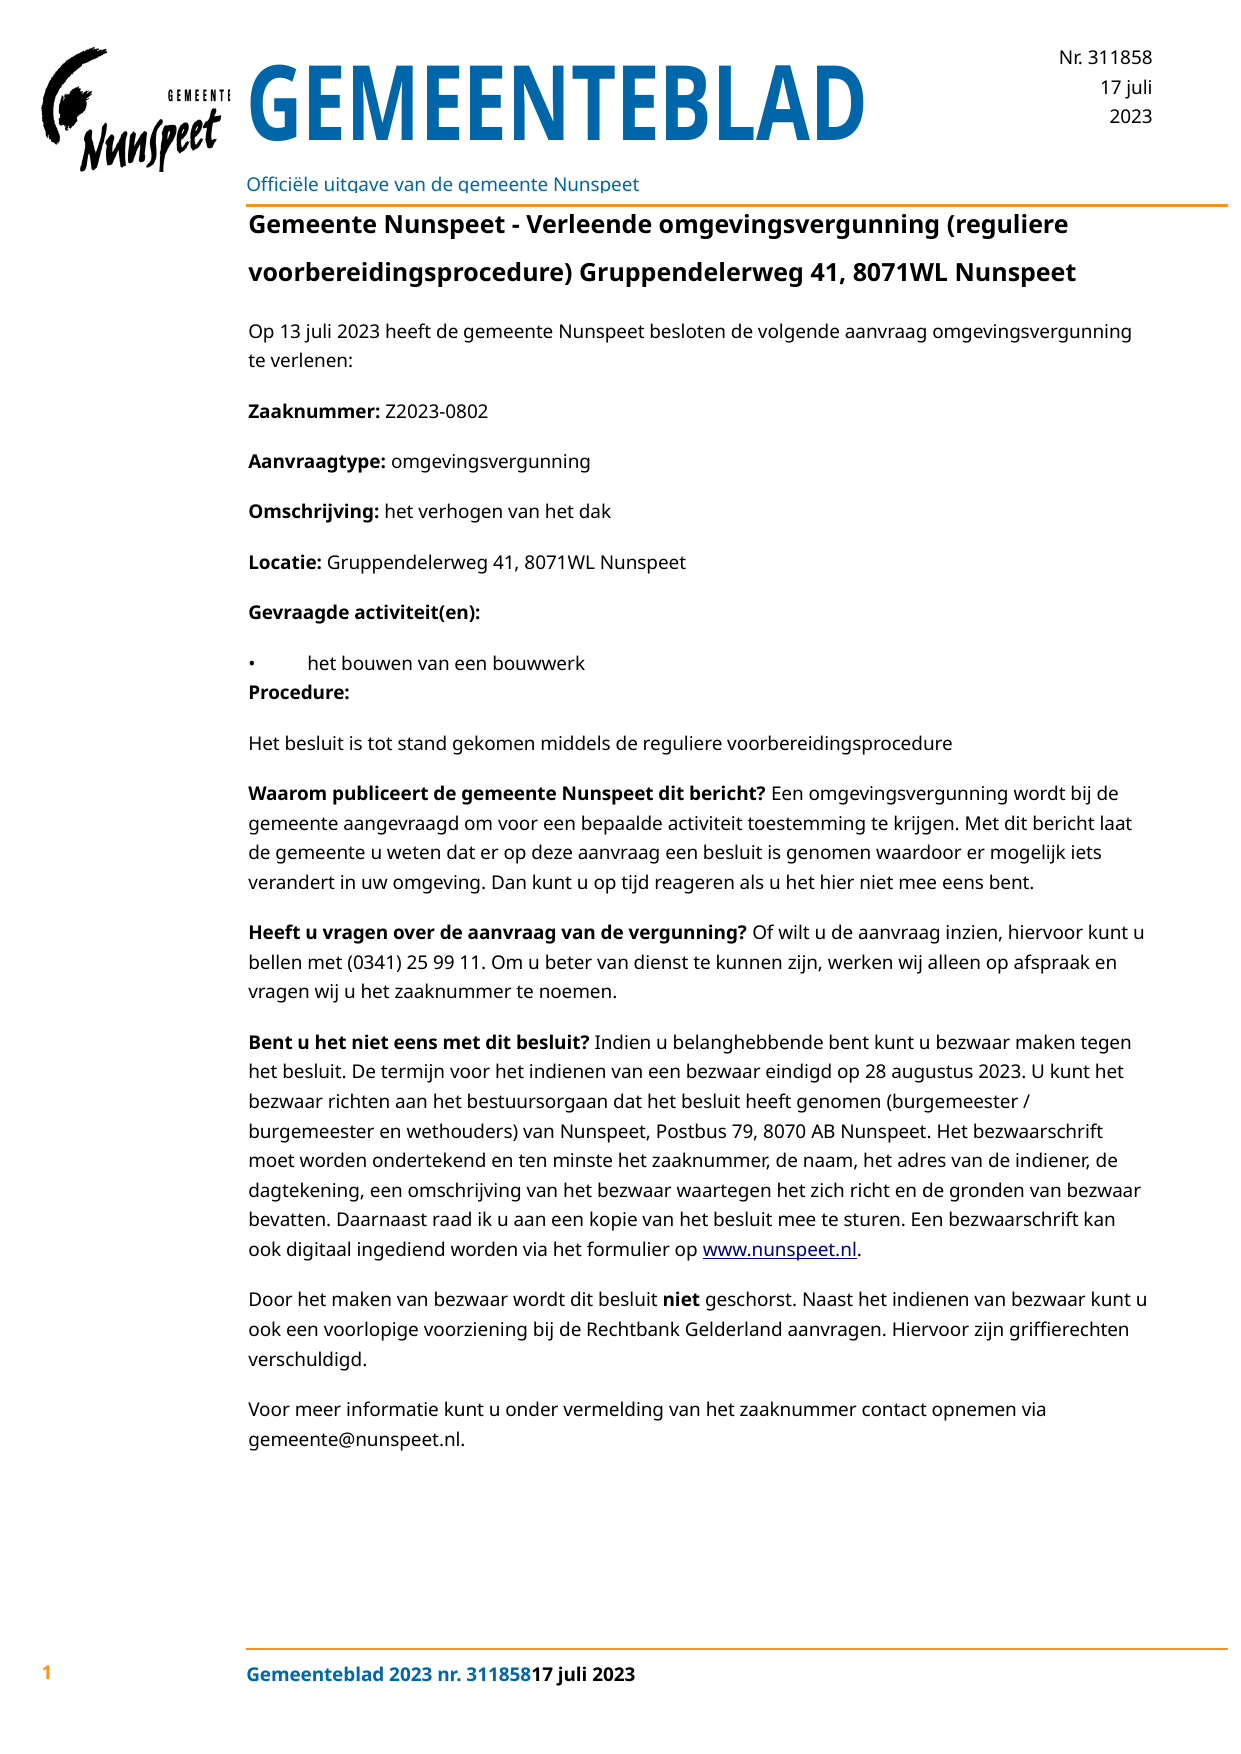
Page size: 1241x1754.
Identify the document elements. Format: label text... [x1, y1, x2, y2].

text Locatie: Gruppendelerweg 41, 8071WL Nunspeet [248, 549, 1152, 575]
text Omschrijving: het verhogen van het dak [248, 499, 1152, 524]
text Het besluit is tot stand gekomen middels de reguliere voorbereidingsprocedure [248, 730, 1152, 756]
text Gevraagde activiteit(en): [248, 599, 1152, 625]
text Aanvraagtype: omgevingsvergunning [248, 448, 1152, 474]
text Heeft u vragen over de aanvraag van de vergunning? Of wilt u de aanvraag inzien, hiervoor kunt u bellen met (0341) 25 99 11. Om u beter van dienst te kunnen zijn, werken wij alleen op afspraak en vragen wij u het zaaknummer te noemen. [248, 919, 1152, 1004]
text Gemeente Nunspeet - Verleende omgevingsvergunning (reguliere voorbereidingsprocedure) Gruppendelerweg 41, 8071WL Nunspeet [248, 207, 1152, 288]
text Door het maken van bezwaar wordt dit besluit niet geschorst. Naast het indienen van bezwaar kunt u ook een voorlopige voorziening bij de Rechtbank Gelderland aanvragen. Hiervoor zijn griffierechten verschuldigd. [248, 1287, 1152, 1372]
picture [41, 47, 231, 172]
text Op 13 juli 2023 heeft de gemeente Nunspeet besloten de volgende aanvraag omgevingsvergunning te verlenen: [248, 318, 1152, 373]
text Waarom publiceert de gemeente Nunspeet dit bericht? Een omgevingsvergunning wordt bij de gemeente aangevraagd om voor een bepaalde activiteit toestemming te krijgen. Met dit bericht laat de gemeente u weten dat er op deze aanvraag een besluit is genomen waardoor er mogelijk iets verandert in uw omgeving. Dan kunt u op tijd reageren als u het hier niet mee eens bent. [248, 780, 1152, 895]
text Bent u het niet eens met dit besluit? Indien u belanghebbende bent kunt u bezwaar maken tegen het besluit. De termijn voor het indienen van een bezwaar eindigd op 28 augustus 2023. U kunt het bezwaar richten aan het bestuursorgaan dat het besluit heeft genomen (burgemeester / burgemeester en wethouders) van Nunspeet, Postbus 79, 8070 AB Nunspeet. Het bezwaarschrift moet worden ondertekend en ten minste het zaaknummer, de naam, het adres van de indiener, de dagtekening, een omschrijving van het bezwaar waartegen het zich richt en de gronden van bezwaar bevatten. Daarnaast raad ik u aan een kopie van het besluit mee te sturen. Een bezwaarschrift kan ook digitaal ingediend worden via het formulier op www.nunspeet.nl. [248, 1029, 1152, 1262]
text Voor meer informatie kunt u onder vermelding van het zaaknummer contact opnemen via gemeente@nunspeet.nl. [248, 1396, 1152, 1452]
list het bouwen van een bouwwerk [248, 650, 1152, 676]
text Zaaknummer: Z2023-0802 [248, 398, 1152, 424]
text Procedure: [248, 679, 1152, 705]
